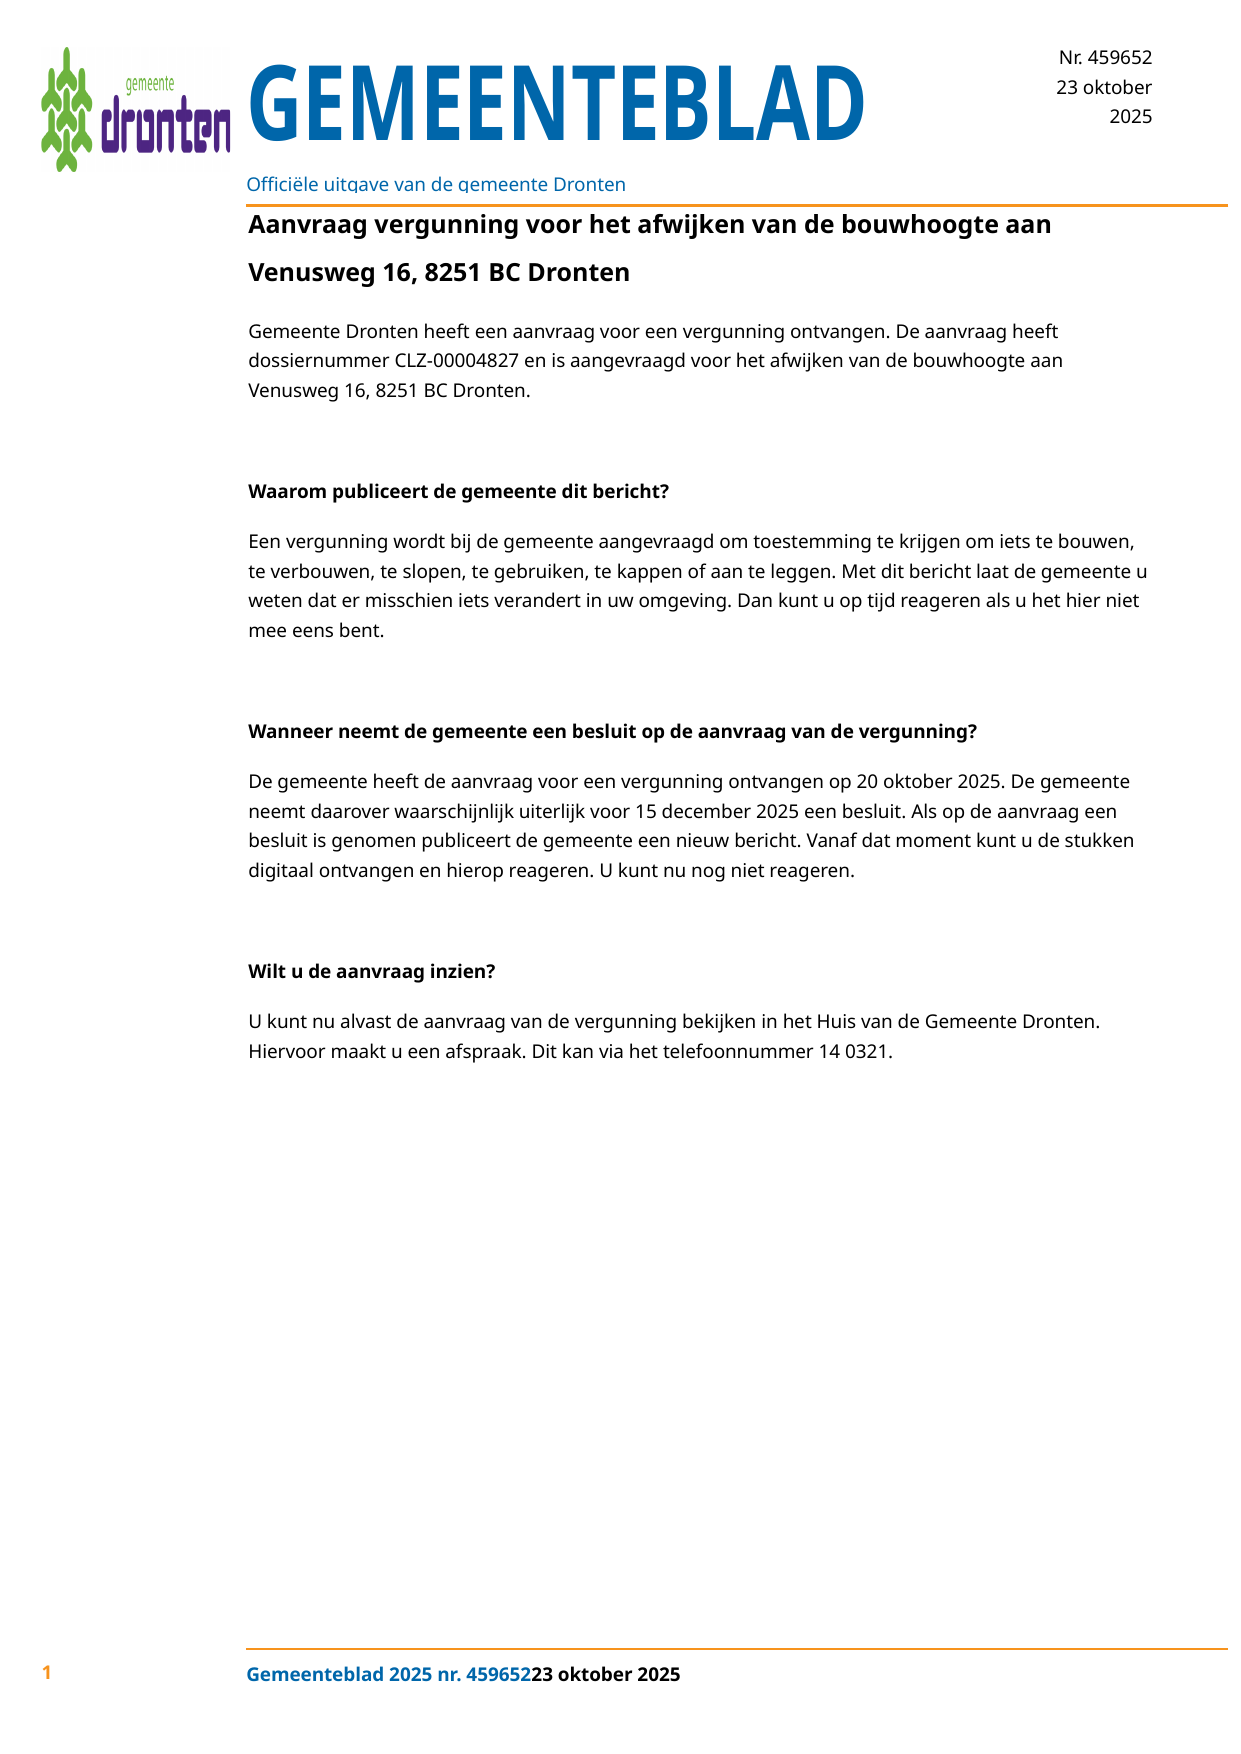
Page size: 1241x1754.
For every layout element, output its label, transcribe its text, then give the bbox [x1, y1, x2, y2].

text Wilt u de aanvraag inzien? [248, 958, 1152, 984]
picture [41, 47, 231, 172]
text De gemeente heeft de aanvraag voor een vergunning ontvangen op 20 oktober 2025. De gemeente neemt daarover waarschijnlijk uiterlijk voor 15 december 2025 een besluit. Als op de aanvraag een besluit is genomen publiceert de gemeente een nieuw bericht. Vanaf dat moment kunt u de stukken digitaal ontvangen en hierop reageren. U kunt nu nog niet reageren. [248, 768, 1152, 883]
text U kunt nu alvast de aanvraag van de vergunning bekijken in het Huis van de Gemeente Dronten. Hiervoor maakt u een afspraak. Dit kan via het telefoonnummer 14 0321. [248, 1008, 1152, 1064]
text Wanneer neemt de gemeente een besluit op de aanvraag van de vergunning? [248, 718, 1152, 744]
text Aanvraag vergunning voor het afwijken van de bouwhoogte aan Venusweg 16, 8251 BC Dronten [248, 207, 1152, 288]
text Waarom publiceert de gemeente dit bericht? [248, 478, 1152, 504]
text Een vergunning wordt bij de gemeente aangevraagd om toestemming te krijgen om iets te bouwen, te verbouwen, te slopen, te gebruiken, te kappen of aan te leggen. Met dit bericht laat de gemeente u weten dat er misschien iets verandert in uw omgeving. Dan kunt u op tijd reageren als u het hier niet mee eens bent. [248, 528, 1152, 643]
text Gemeente Dronten heeft een aanvraag voor een vergunning ontvangen. De aanvraag heeft dossiernummer CLZ-00004827 en is aangevraagd voor het afwijken van de bouwhoogte aan Venusweg 16, 8251 BC Dronten. [248, 318, 1152, 403]
